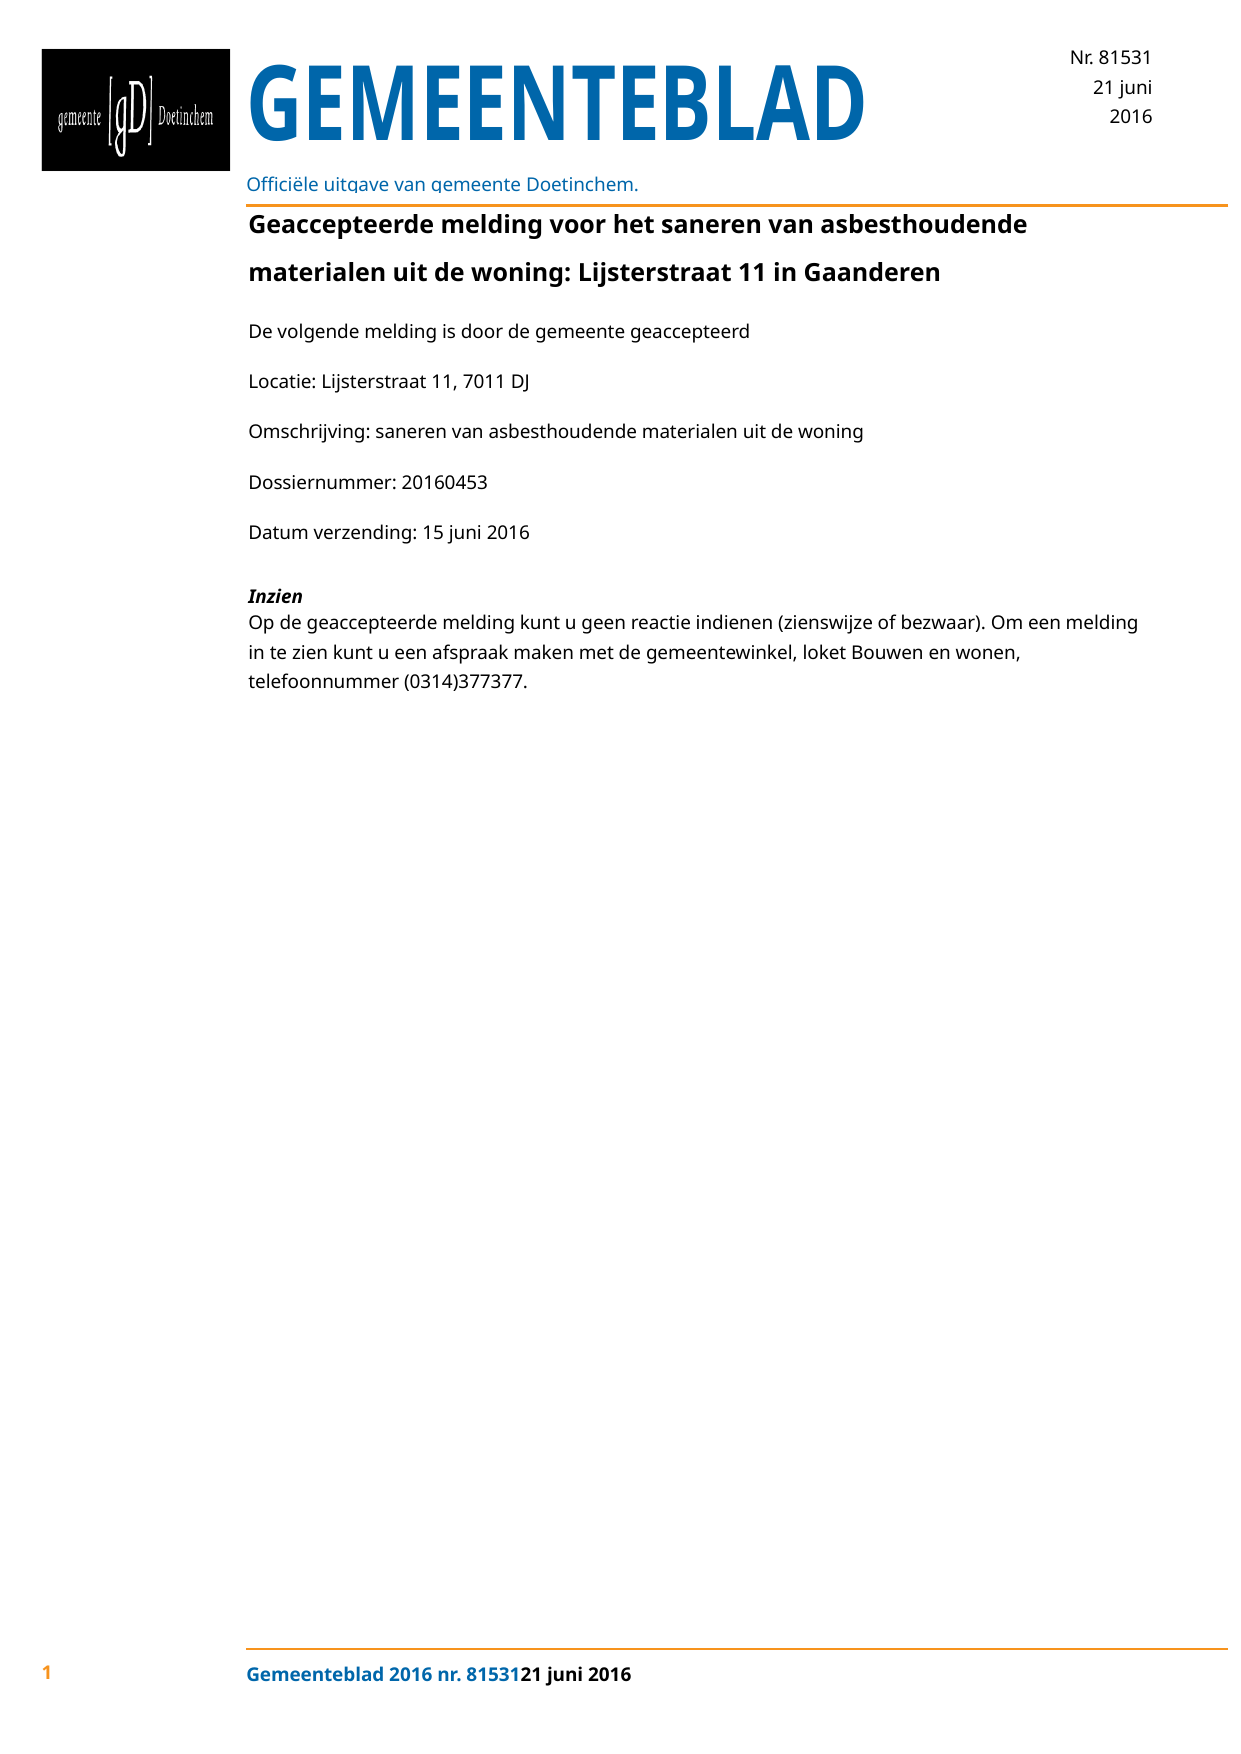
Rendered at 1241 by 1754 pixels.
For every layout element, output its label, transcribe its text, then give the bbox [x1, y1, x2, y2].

text Geaccepteerde melding voor het saneren van asbesthoudende materialen uit de woning: Lijsterstraat 11 in Gaanderen [248, 207, 1152, 288]
text Dossiernummer: 20160453 [248, 469, 1152, 495]
text De volgende melding is door de gemeente geaccepteerd [248, 318, 1152, 344]
text Inzien [248, 583, 1152, 609]
text Omschrijving: saneren van asbesthoudende materialen uit de woning [248, 419, 1152, 444]
text Locatie: Lijsterstraat 11, 7011 DJ [248, 368, 1152, 394]
picture [41, 47, 231, 172]
text Op de geaccepteerde melding kunt u geen reactie indienen (zienswijze of bezwaar). Om een melding in te zien kunt u een afspraak maken met de gemeentewinkel, loket Bouwen en wonen, telefoonnummer (0314)377377. [248, 609, 1152, 694]
text Datum verzending: 15 juni 2016 [248, 519, 1152, 545]
